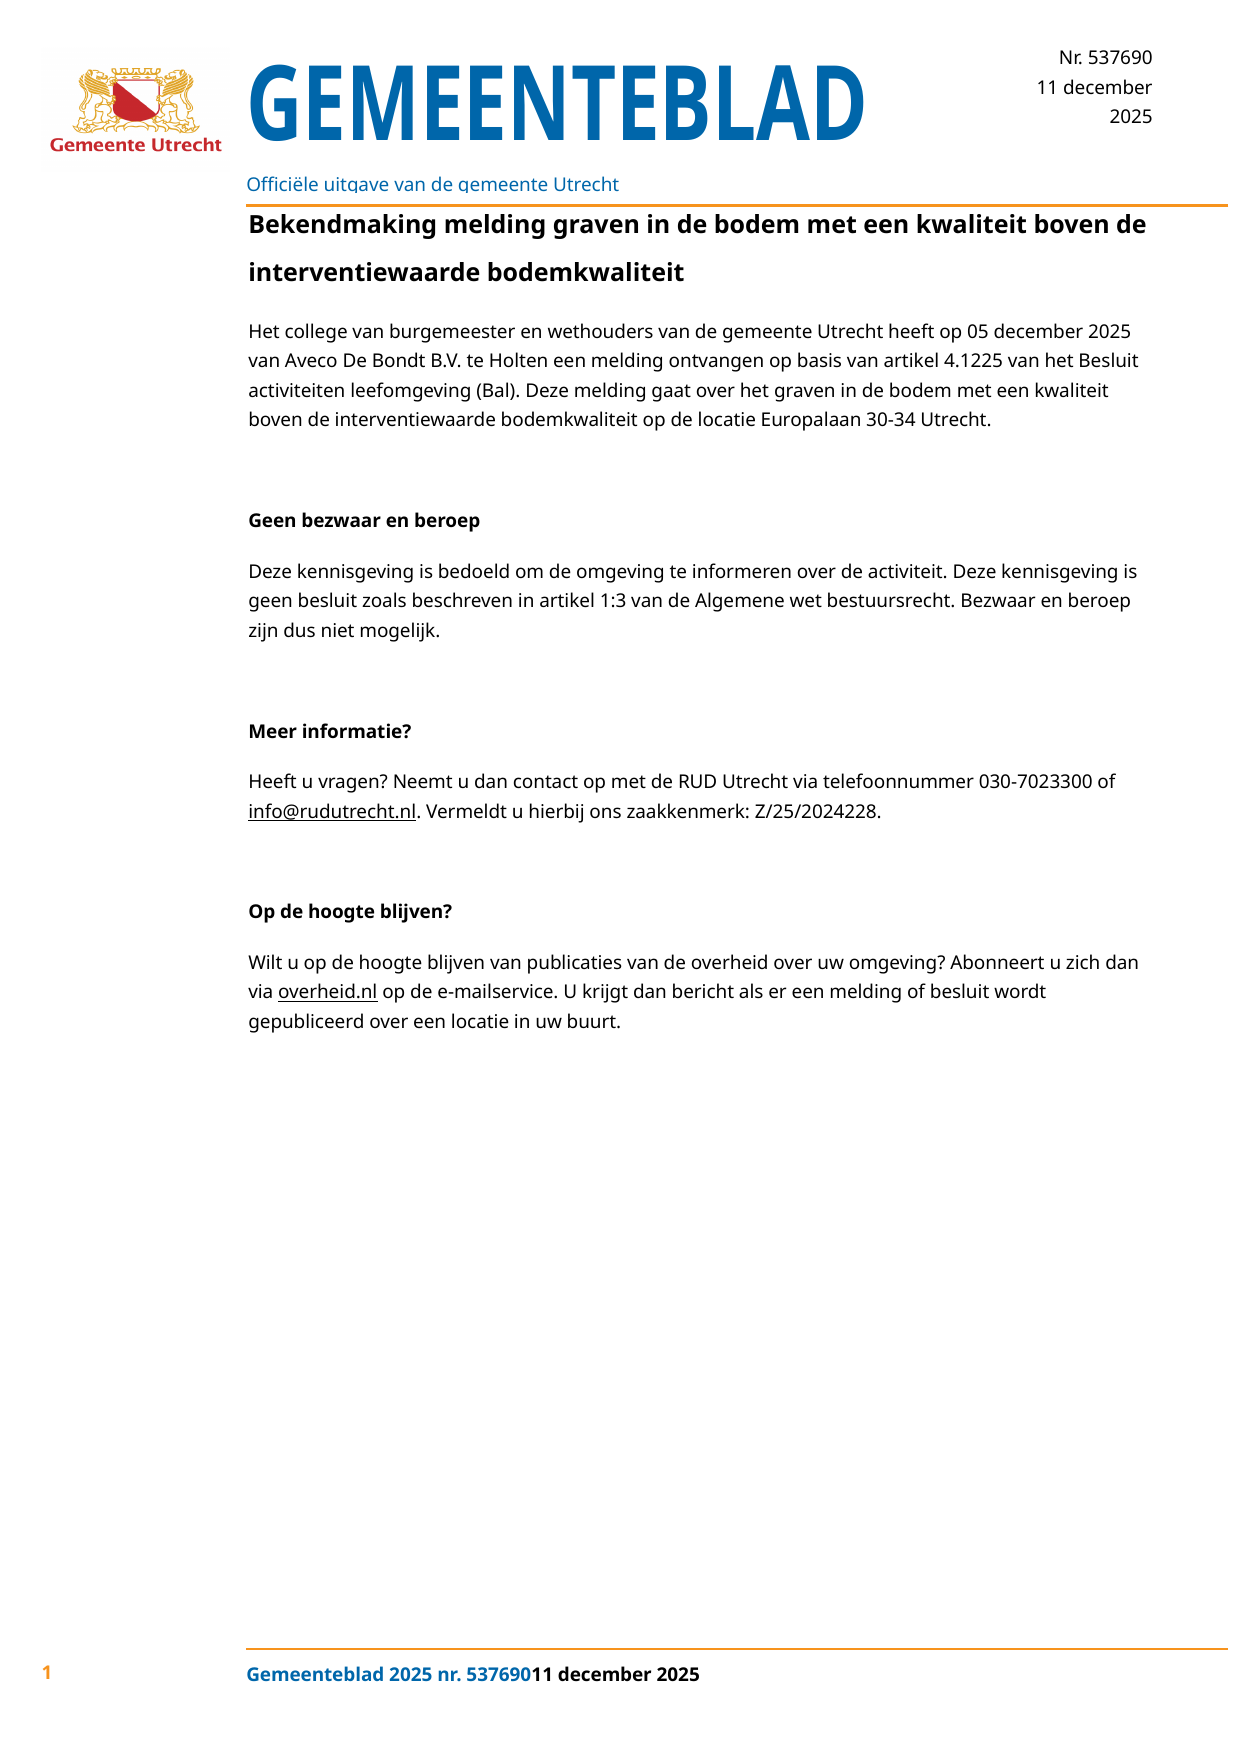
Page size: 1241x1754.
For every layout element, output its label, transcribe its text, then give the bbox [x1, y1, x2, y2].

text Deze kennisgeving is bedoeld om de omgeving te informeren over de activiteit. Deze kennisgeving is geen besluit zoals beschreven in artikel 1:3 van de Algemene wet bestuursrecht. Bezwaar en beroep zijn dus niet mogelijk. [248, 558, 1152, 643]
picture [41, 47, 231, 172]
text Bekendmaking melding graven in de bodem met een kwaliteit boven de interventiewaarde bodemkwaliteit [248, 207, 1152, 288]
text Het college van burgemeester en wethouders van de gemeente Utrecht heeft op 05 december 2025 van Aveco De Bondt B.V. te Holten een melding ontvangen op basis van artikel 4.1225 van het Besluit activiteiten leefomgeving (Bal). Deze melding gaat over het graven in de bodem met een kwaliteit boven de interventiewaarde bodemkwaliteit op de locatie Europalaan 30-34 Utrecht. [248, 318, 1152, 432]
text Geen bezwaar en beroep [248, 507, 1152, 533]
text Wilt u op de hoogte blijven van publicaties van de overheid over uw omgeving? Abonneert u zich dan via overheid.nl op de e-mailservice. U krijgt dan bericht als er een melding of besluit wordt gepubliceerd over een locatie in uw buurt. [248, 949, 1152, 1034]
text Meer informatie? [248, 718, 1152, 744]
text Op de hoogte blijven? [248, 899, 1152, 924]
text Heeft u vragen? Neemt u dan contact op met de RUD Utrecht via telefoonnummer 030-7023300 of info@rudutrecht.nl. Vermeldt u hierbij ons zaakkenmerk: Z/25/2024228. [248, 768, 1152, 824]
